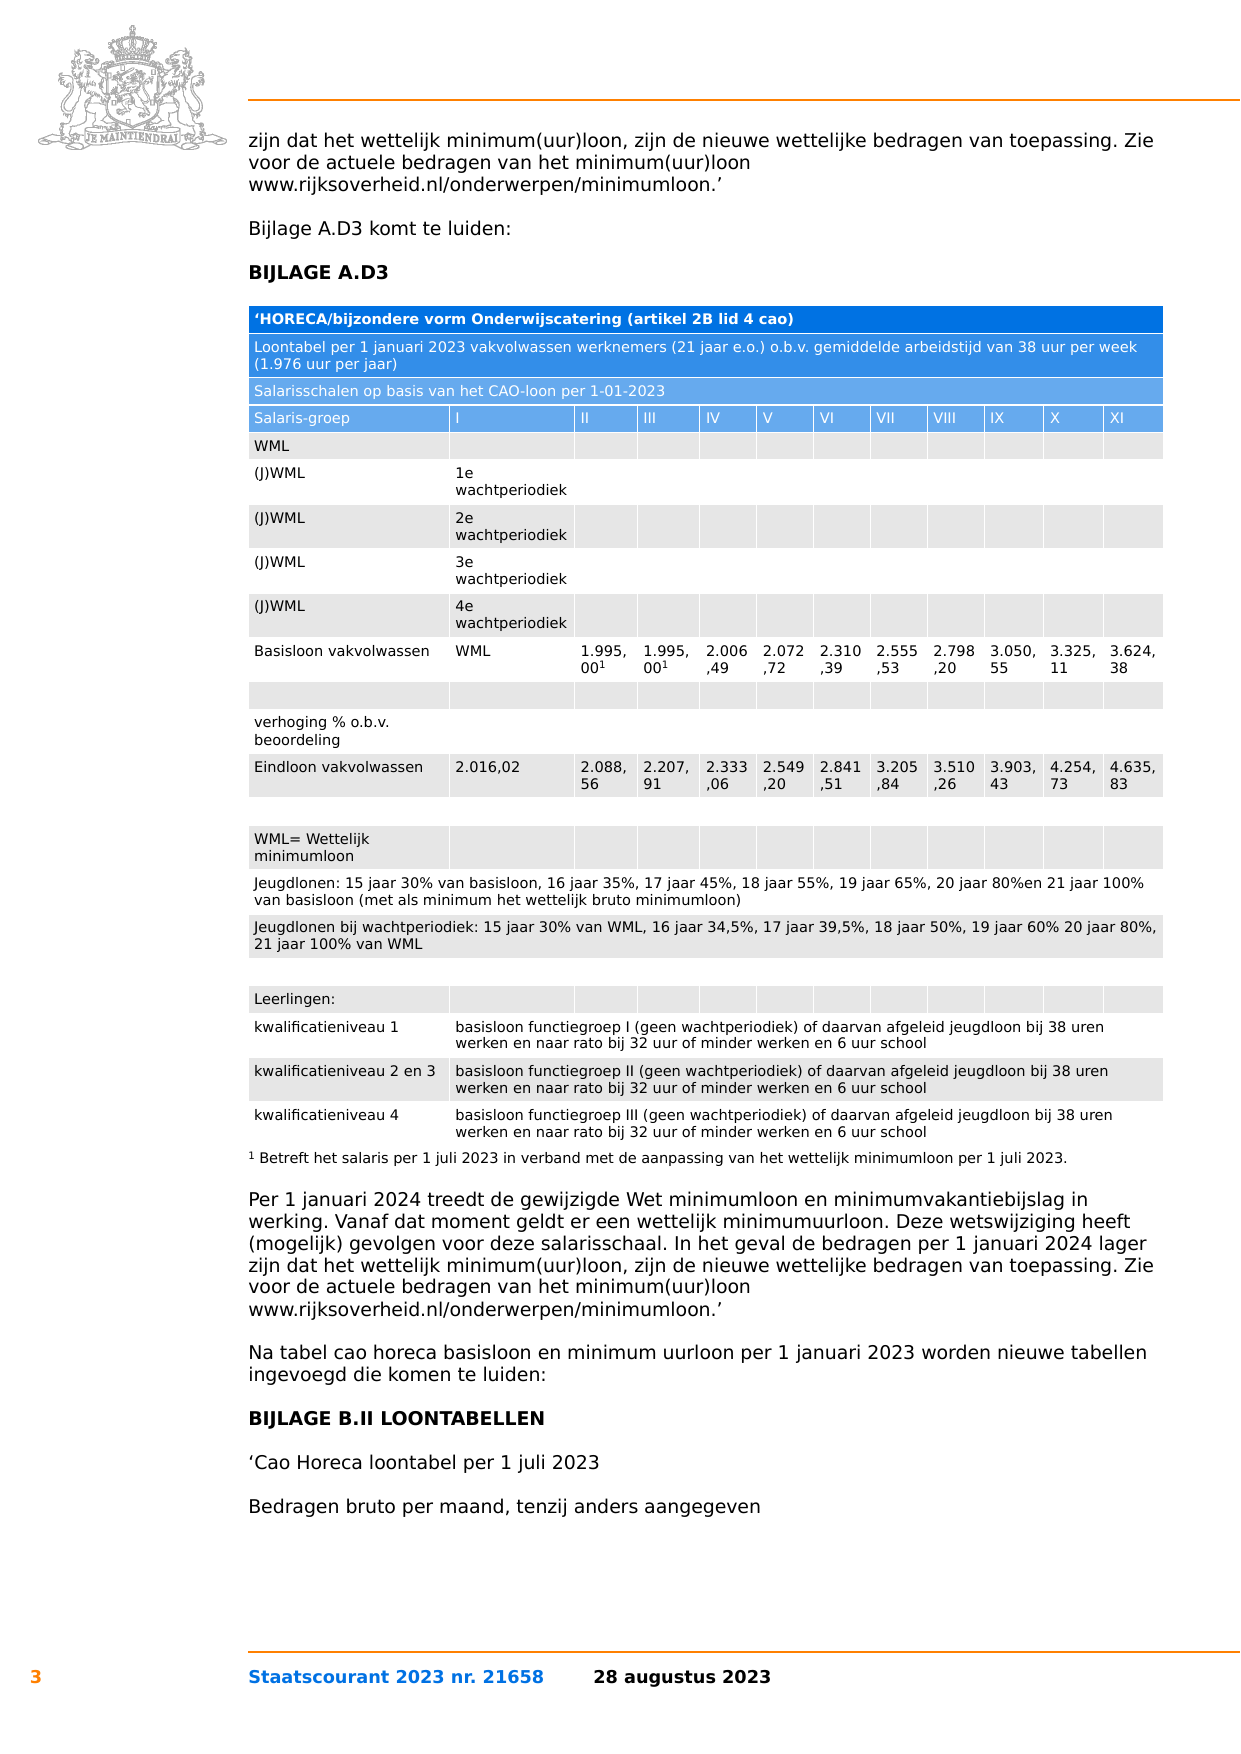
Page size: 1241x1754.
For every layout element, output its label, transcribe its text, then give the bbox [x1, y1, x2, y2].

table_cell verhoging % o.b.v. beoordeling [249, 710, 449, 753]
table_cell 2.841,51 [814, 754, 870, 797]
table_cell [1104, 549, 1163, 592]
table_cell X [1044, 406, 1103, 432]
table_cell [1104, 594, 1163, 637]
table_cell [450, 682, 574, 709]
table_cell [814, 433, 870, 459]
table_cell [249, 959, 449, 985]
table_cell kwalificatieniveau 4 [249, 1103, 449, 1146]
table_cell [1044, 594, 1103, 637]
table_cell 3.624,38 [1104, 638, 1163, 681]
table_cell [814, 460, 870, 504]
table_cell [1104, 799, 1163, 825]
text BIJLAGE B.II LOONTABELLEN [248, 1408, 1163, 1430]
table_cell Jeugdlonen bij wachtperiodiek: 15 jaar 30% van WML, 16 jaar 34,5%, 17 jaar 39,5%, 18 jaar 50%, 19 jaar 60% 20 jaar 80%, 21 jaar 100% van WML [249, 915, 1163, 958]
table_cell 2.798,20 [928, 638, 984, 681]
table_cell [871, 710, 927, 753]
table_cell [928, 505, 984, 548]
table_cell WML= Wettelijk minimumloon [249, 826, 449, 869]
table_cell [1104, 433, 1163, 459]
table_cell basisloon functiegroep I (geen wachtperiodiek) of daarvan afgeleid jeugdloon bij 38 uren werken en naar rato bij 32 uur of minder werken en 6 uur school [450, 1014, 1163, 1057]
table_cell [575, 959, 637, 985]
table_cell [814, 594, 870, 637]
table_cell [638, 460, 699, 504]
table_cell 1.995,001 [638, 638, 699, 681]
table_cell [575, 505, 637, 548]
table_cell XI [1104, 406, 1163, 432]
table_cell [575, 682, 637, 709]
table_cell [450, 959, 574, 985]
table_cell [450, 433, 574, 459]
table_cell [871, 433, 927, 459]
table_cell Salarisschalen op basis van het CAO-loon per 1-01-2023 [249, 378, 1163, 404]
table_cell [871, 682, 927, 709]
table_cell [928, 682, 984, 709]
table_cell [757, 682, 813, 709]
table_cell [928, 549, 984, 592]
table_cell [450, 986, 574, 1013]
table_cell [814, 959, 870, 985]
table_cell [575, 433, 637, 459]
table_cell [814, 986, 870, 1013]
table_cell [638, 799, 699, 825]
table_cell [450, 710, 574, 753]
table_cell 2.072,72 [757, 638, 813, 681]
table_cell Salaris-groep [249, 406, 449, 432]
table_cell [928, 986, 984, 1013]
table_cell V [757, 406, 813, 432]
table_cell [450, 826, 574, 869]
table_cell [928, 799, 984, 825]
table_header ‘HORECA/bijzondere vorm Onderwijscatering (artikel 2B lid 4 cao) [249, 306, 1163, 333]
table_cell [1044, 460, 1103, 504]
table_cell [700, 826, 756, 869]
table_cell [985, 505, 1043, 548]
table_cell kwalificatieniveau 1 [249, 1014, 449, 1057]
table_cell 1e wachtperiodiek [450, 460, 574, 504]
table_cell [871, 594, 927, 637]
table_cell 2.016,02 [450, 754, 574, 797]
table_cell [871, 505, 927, 548]
text Bijlage A.D3 komt te luiden: [248, 218, 1163, 240]
table_cell 2.310,39 [814, 638, 870, 681]
table_cell [757, 433, 813, 459]
table_cell [928, 710, 984, 753]
table_cell IX [985, 406, 1043, 432]
table_cell [814, 826, 870, 869]
table_cell [757, 826, 813, 869]
table_cell Basisloon vakvolwassen [249, 638, 449, 681]
table_cell 4.254,73 [1044, 754, 1103, 797]
table_cell kwalificatieniveau 2 en 3 [249, 1058, 449, 1101]
table_cell [928, 959, 984, 985]
table_cell [575, 460, 637, 504]
table_cell [700, 594, 756, 637]
table_cell 4.635,83 [1104, 754, 1163, 797]
table_cell 1 Betreft het salaris per 1 juli 2023 in verband met de aanpassing van het wettelijk minimumloon per 1 juli 2023. [248, 1147, 1163, 1167]
table_cell [575, 826, 637, 869]
table_cell [249, 799, 449, 825]
table_cell [757, 799, 813, 825]
table_cell [249, 682, 449, 709]
table_cell (J)WML [249, 505, 449, 548]
table_cell 3.325,11 [1044, 638, 1103, 681]
table_cell Leerlingen: [249, 986, 449, 1013]
table_cell [814, 799, 870, 825]
table_cell [757, 549, 813, 592]
table_cell [871, 549, 927, 592]
table_cell 2e wachtperiodiek [450, 505, 574, 548]
table_cell [1044, 549, 1103, 592]
table_cell [575, 799, 637, 825]
table_cell [757, 986, 813, 1013]
table_cell [700, 959, 756, 985]
table_cell II [575, 406, 637, 432]
table_cell [985, 433, 1043, 459]
table_cell (J)WML [249, 549, 449, 592]
table_cell [700, 460, 756, 504]
table_cell 2.088,56 [575, 754, 637, 797]
table_cell [757, 505, 813, 548]
table_cell [638, 959, 699, 985]
table_cell 3.050,55 [985, 638, 1043, 681]
table_cell [985, 549, 1043, 592]
table_cell (J)WML [249, 460, 449, 504]
table_cell [1044, 505, 1103, 548]
table_cell I [450, 406, 574, 432]
table_cell Loontabel per 1 januari 2023 vakvolwassen werknemers (21 jaar e.o.) o.b.v. gemiddelde arbeidstijd van 38 uur per week (1.976 uur per jaar) [249, 334, 1163, 377]
table_cell [757, 710, 813, 753]
table_cell [1044, 710, 1103, 753]
table_cell [1104, 505, 1163, 548]
text Per 1 januari 2024 treedt de gewijzigde Wet minimumloon en minimumvakantiebijslag in werking. Vanaf dat moment geldt er een wettelijk minimumuurloon. Deze wetswijziging heeft (mogelijk) gevolgen voor deze salarisschaal. In het geval de bedragen per 1 januari 2024 lager zijn dat het wettelijk minimum(uur)loon, zijn de nieuwe wettelijke bedragen van toepassing. Zie voor de actuele bedragen van het minimum(uur)loon www.rijksoverheid.nl/onderwerpen/minimumloon.’ [248, 1188, 1163, 1320]
table_cell [638, 710, 699, 753]
picture [38, 25, 227, 150]
table_cell [814, 682, 870, 709]
table_cell VIII [928, 406, 984, 432]
table_cell [871, 959, 927, 985]
table_cell basisloon functiegroep II (geen wachtperiodiek) of daarvan afgeleid jeugdloon bij 38 uren werken en naar rato bij 32 uur of minder werken en 6 uur school [450, 1058, 1163, 1101]
table_cell [757, 594, 813, 637]
table_cell (J)WML [249, 594, 449, 637]
table_cell [1044, 959, 1103, 985]
table_cell [985, 682, 1043, 709]
table_cell [1104, 826, 1163, 869]
table_cell basisloon functiegroep III (geen wachtperiodiek) of daarvan afgeleid jeugdloon bij 38 uren werken en naar rato bij 32 uur of minder werken en 6 uur school [450, 1103, 1163, 1146]
table_cell [928, 826, 984, 869]
table_cell WML [249, 433, 449, 459]
table_cell [814, 505, 870, 548]
table_cell [1104, 710, 1163, 753]
table_cell [700, 433, 756, 459]
table_cell [757, 460, 813, 504]
text BIJLAGE A.D3 [248, 262, 1163, 283]
table_cell 2.207,91 [638, 754, 699, 797]
table_cell [985, 959, 1043, 985]
table_cell [575, 594, 637, 637]
table_cell [871, 986, 927, 1013]
table_cell [700, 986, 756, 1013]
table_cell III [638, 406, 699, 432]
table_cell [450, 799, 574, 825]
table_cell [985, 460, 1043, 504]
table_cell [700, 682, 756, 709]
table_cell 2.333,06 [700, 754, 756, 797]
table_cell [700, 505, 756, 548]
table_cell [757, 959, 813, 985]
table_cell [575, 549, 637, 592]
table_cell 3.510,26 [928, 754, 984, 797]
table_cell [700, 549, 756, 592]
table_cell 3.205,84 [871, 754, 927, 797]
table_cell 3e wachtperiodiek [450, 549, 574, 592]
table_cell [638, 826, 699, 869]
table_cell [638, 682, 699, 709]
table_cell 1.995,001 [575, 638, 637, 681]
text zijn dat het wettelijk minimum(uur)loon, zijn de nieuwe wettelijke bedragen van toepassing. Zie voor de actuele bedragen van het minimum(uur)loon www.rijksoverheid.nl/onderwerpen/minimumloon.’ [248, 130, 1163, 196]
table_cell [638, 594, 699, 637]
table_cell [575, 710, 637, 753]
table_cell [985, 710, 1043, 753]
table_cell [871, 826, 927, 869]
table_cell [700, 799, 756, 825]
table_cell [985, 799, 1043, 825]
table_cell [1104, 959, 1163, 985]
table_cell 2.549,20 [757, 754, 813, 797]
table_cell 2.006,49 [700, 638, 756, 681]
table_cell [985, 594, 1043, 637]
table_cell [1044, 433, 1103, 459]
text ‘Cao Horeca loontabel per 1 juli 2023 [248, 1452, 1163, 1474]
table_cell [928, 460, 984, 504]
table_cell [1044, 826, 1103, 869]
table_cell [1104, 986, 1163, 1013]
table_cell [928, 433, 984, 459]
text Na tabel cao horeca basisloon en minimum uurloon per 1 januari 2023 worden nieuwe tabellen ingevoegd die komen te luiden: [248, 1342, 1163, 1386]
table_cell [871, 799, 927, 825]
table_cell [638, 549, 699, 592]
table_cell 2.555,53 [871, 638, 927, 681]
table_cell [1104, 460, 1163, 504]
table_cell Eindloon vakvolwassen [249, 754, 449, 797]
table_cell [928, 594, 984, 637]
table_cell WML [450, 638, 574, 681]
table_cell [575, 986, 637, 1013]
text Bedragen bruto per maand, tenzij anders aangegeven [248, 1496, 1163, 1518]
table_cell VI [814, 406, 870, 432]
table_cell [1044, 986, 1103, 1013]
table_cell [700, 710, 756, 753]
table_cell [871, 460, 927, 504]
table_cell IV [700, 406, 756, 432]
table_cell [638, 505, 699, 548]
table_cell [1104, 682, 1163, 709]
table_cell 4e wachtperiodiek [450, 594, 574, 637]
table_cell [985, 986, 1043, 1013]
table_cell Jeugdlonen: 15 jaar 30% van basisloon, 16 jaar 35%, 17 jaar 45%, 18 jaar 55%, 19 jaar 65%, 20 jaar 80%en 21 jaar 100% van basisloon (met als minimum het wettelijk bruto minimumloon) [249, 870, 1163, 913]
table_cell [985, 826, 1043, 869]
table_cell [814, 710, 870, 753]
table_cell [638, 433, 699, 459]
table_cell 3.903,43 [985, 754, 1043, 797]
table_cell [814, 549, 870, 592]
table_cell [1044, 682, 1103, 709]
table_cell VII [871, 406, 927, 432]
table_cell [638, 986, 699, 1013]
table_cell [1044, 799, 1103, 825]
